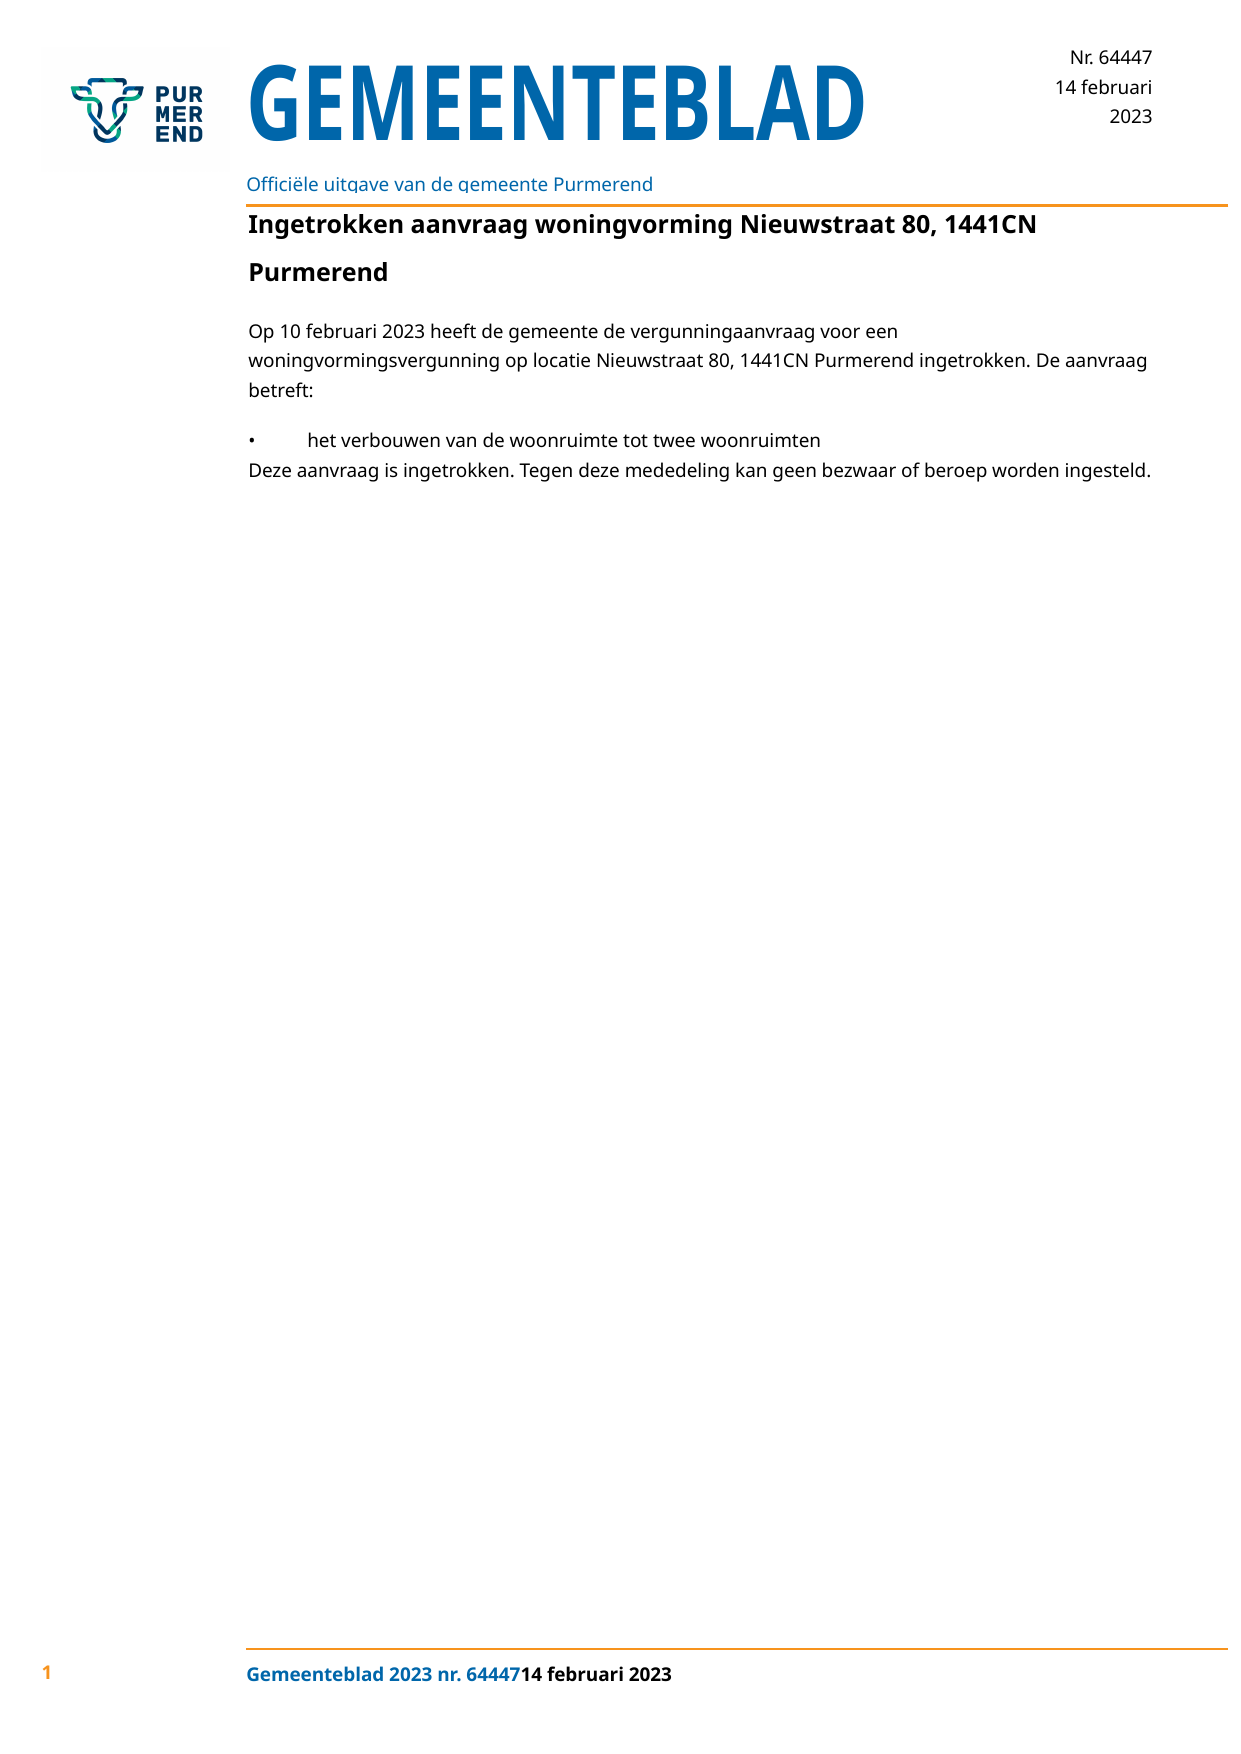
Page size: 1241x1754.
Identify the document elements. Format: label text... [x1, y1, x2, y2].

text Ingetrokken aanvraag woningvorming Nieuwstraat 80, 1441CN Purmerend [248, 207, 1152, 288]
text Deze aanvraag is ingetrokken. Tegen deze mededeling kan geen bezwaar of beroep worden ingesteld. [248, 457, 1152, 483]
list het verbouwen van de woonruimte tot twee woonruimten [248, 427, 1152, 453]
text Op 10 februari 2023 heeft de gemeente de vergunningaanvraag voor een woningvormingsvergunning op locatie Nieuwstraat 80, 1441CN Purmerend ingetrokken. De aanvraag betreft: [248, 318, 1152, 403]
picture [41, 47, 231, 172]
